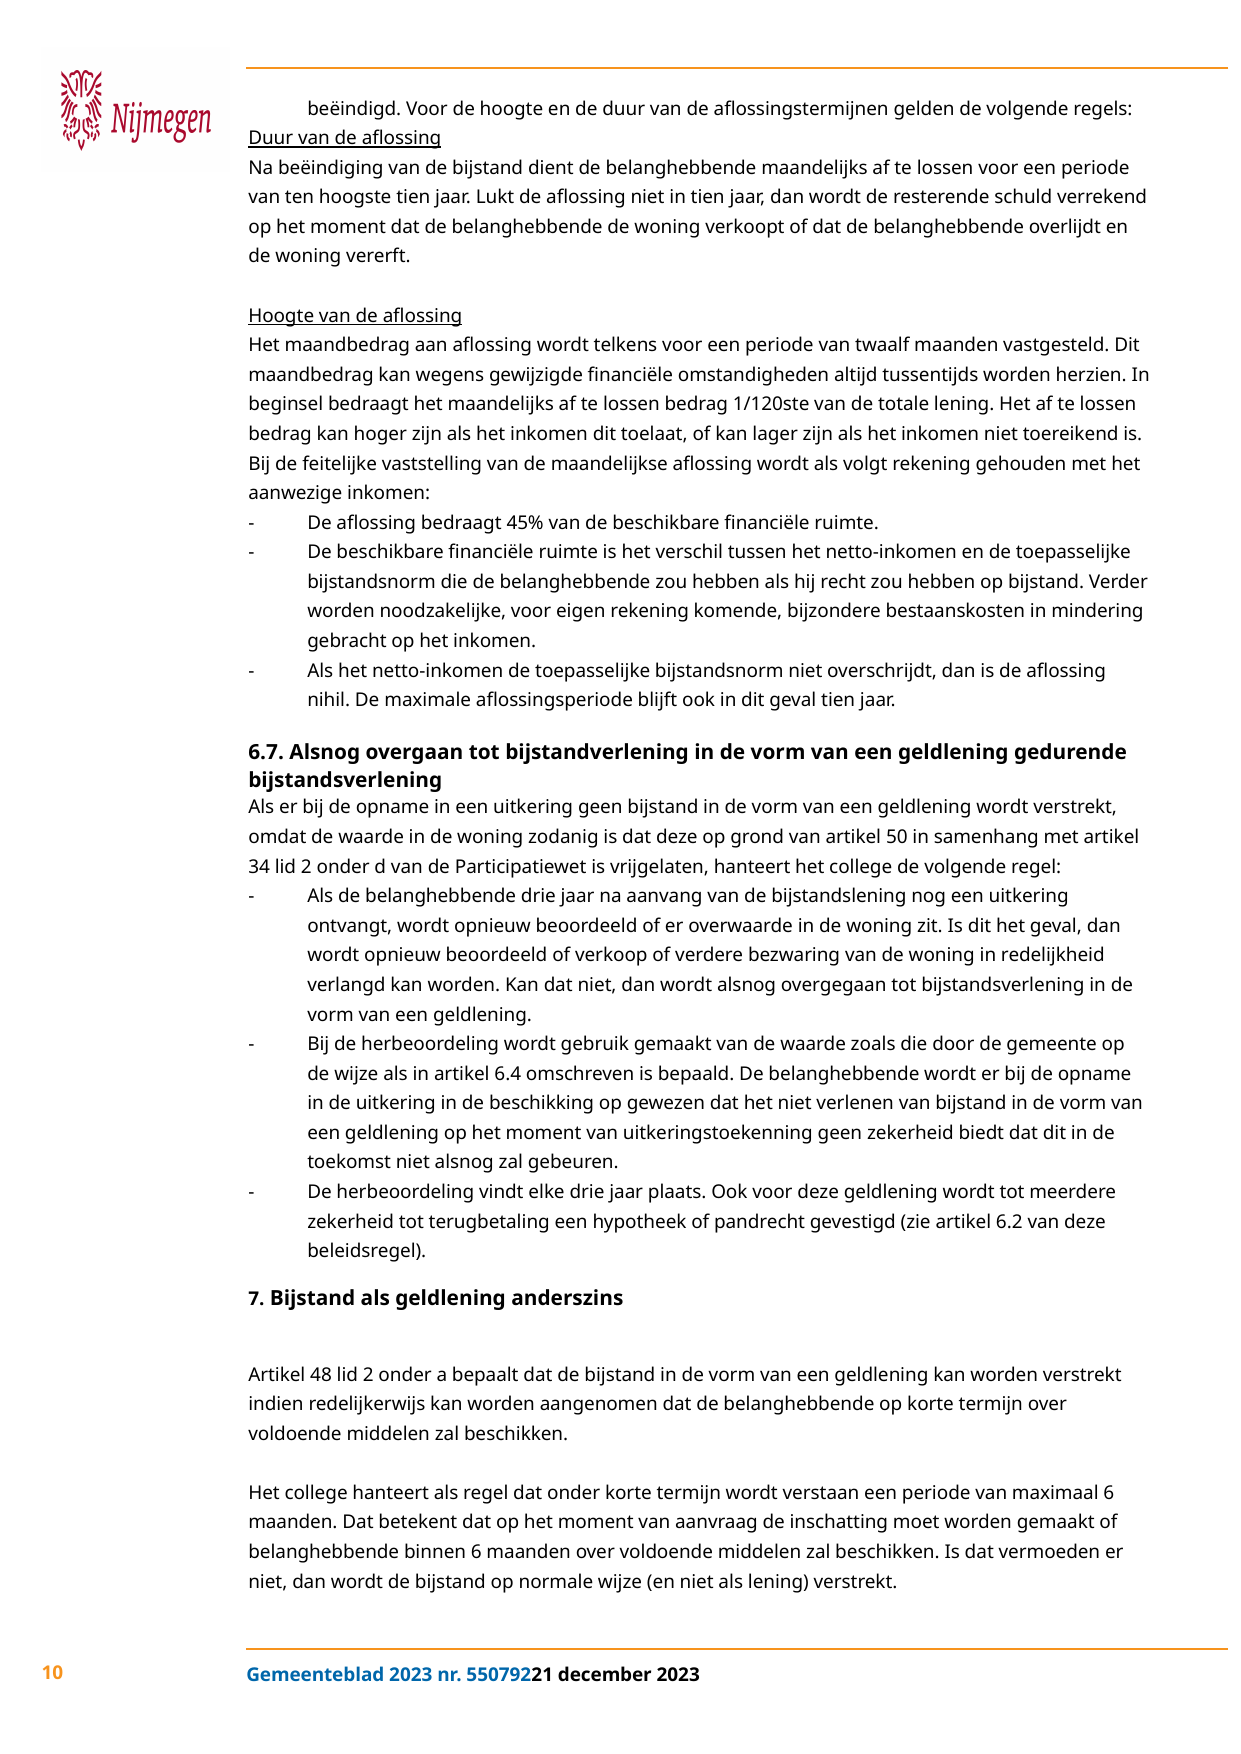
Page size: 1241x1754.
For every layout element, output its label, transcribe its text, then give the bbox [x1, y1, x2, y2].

text Na beëindiging van de bijstand dient de belanghebbende maandelijks af te lossen voor een periode van ten hoogste tien jaar. Lukt de aflossing niet in tien jaar, dan wordt de resterende schuld verrekend op het moment dat de belanghebbende de woning verkoopt of dat de belanghebbende overlijdt en de woning vererft. [248, 154, 1152, 268]
picture [41, 47, 231, 172]
list beëindigd. Voor de hoogte en de duur van de aflossingstermijnen gelden de volgende regels: [248, 95, 1152, 121]
list De herbeoordeling vindt elke drie jaar plaats. Ook voor deze geldlening wordt tot meerdere zekerheid tot terugbetaling een hypotheek of pandrecht gevestigd (zie artikel 6.2 van deze beleidsregel). [248, 1178, 1152, 1263]
text Als er bij de opname in een uitkering geen bijstand in de vorm van een geldlening wordt verstrekt, omdat de waarde in de woning zodanig is dat deze op grond van artikel 50 in samenhang met artikel 34 lid 2 onder d van de Participatiewet is vrijgelaten, hanteert het college de volgende regel: [248, 794, 1152, 879]
text Hoogte van de aflossing [248, 302, 1152, 328]
list De beschikbare financiële ruimte is het verschil tussen het netto-inkomen en de toepasselijke bijstandsnorm die de belanghebbende zou hebben als hij recht zou hebben op bijstand. Verder worden noodzakelijke, voor eigen rekening komende, bijzondere bestaanskosten in mindering gebracht op het inkomen. [248, 538, 1152, 653]
text 7. Bijstand als geldlening anderszins [248, 1283, 1152, 1312]
text Duur van de aflossing [248, 124, 1152, 150]
list Als het netto-inkomen de toepasselijke bijstandsnorm niet overschrijdt, dan is de aflossing nihil. De maximale aflossingsperiode blijft ook in dit geval tien jaar. [248, 657, 1152, 712]
text Het college hanteert als regel dat onder korte termijn wordt verstaan een periode van maximaal 6 maanden. Dat betekent dat op het moment van aanvraag de inschatting moet worden gemaakt of belanghebbende binnen 6 maanden over voldoende middelen zal beschikken. Is dat vermoeden er niet, dan wordt de bijstand op normale wijze (en niet als lening) verstrekt. [248, 1479, 1152, 1594]
text Het maandbedrag aan aflossing wordt telkens voor een periode van twaalf maanden vastgesteld. Dit maandbedrag kan wegens gewijzigde financiële omstandigheden altijd tussentijds worden herzien. In beginsel bedraagt het maandelijks af te lossen bedrag 1/120ste van de totale lening. Het af te lossen bedrag kan hoger zijn als het inkomen dit toelaat, of kan lager zijn als het inkomen niet toereikend is. Bij de feitelijke vaststelling van de maandelijkse aflossing wordt als volgt rekening gehouden met het aanwezige inkomen: [248, 331, 1152, 505]
list Als de belanghebbende drie jaar na aanvang van de bijstandslening nog een uitkering ontvangt, wordt opnieuw beoordeeld of er overwaarde in de woning zit. Is dit het geval, dan wordt opnieuw beoordeeld of verkoop of verdere bezwaring van de woning in redelijkheid verlangd kan worden. Kan dat niet, dan wordt alsnog overgegaan tot bijstandsverlening in de vorm van een geldlening. [248, 882, 1152, 1027]
list Bij de herbeoordeling wordt gebruik gemaakt van de waarde zoals die door de gemeente op de wijze als in artikel 6.4 omschreven is bepaald. De belanghebbende wordt er bij de opname in de uitkering in de beschikking op gewezen dat het niet verlenen van bijstand in de vorm van een geldlening op het moment van uitkeringstoekenning geen zekerheid biedt dat dit in de toekomst niet alsnog zal gebeuren. [248, 1030, 1152, 1174]
text Artikel 48 lid 2 onder a bepaalt dat de bijstand in de vorm van een geldlening kan worden verstrekt indien redelijkerwijs kan worden aangenomen dat de belanghebbende op korte termijn over voldoende middelen zal beschikken. [248, 1361, 1152, 1446]
list De aflossing bedraagt 45% van de beschikbare financiële ruimte. [248, 509, 1152, 535]
text 6.7. Alsnog overgaan tot bijstandverlening in de vorm van een geldlening gedurende bijstandsverlening [248, 737, 1152, 794]
